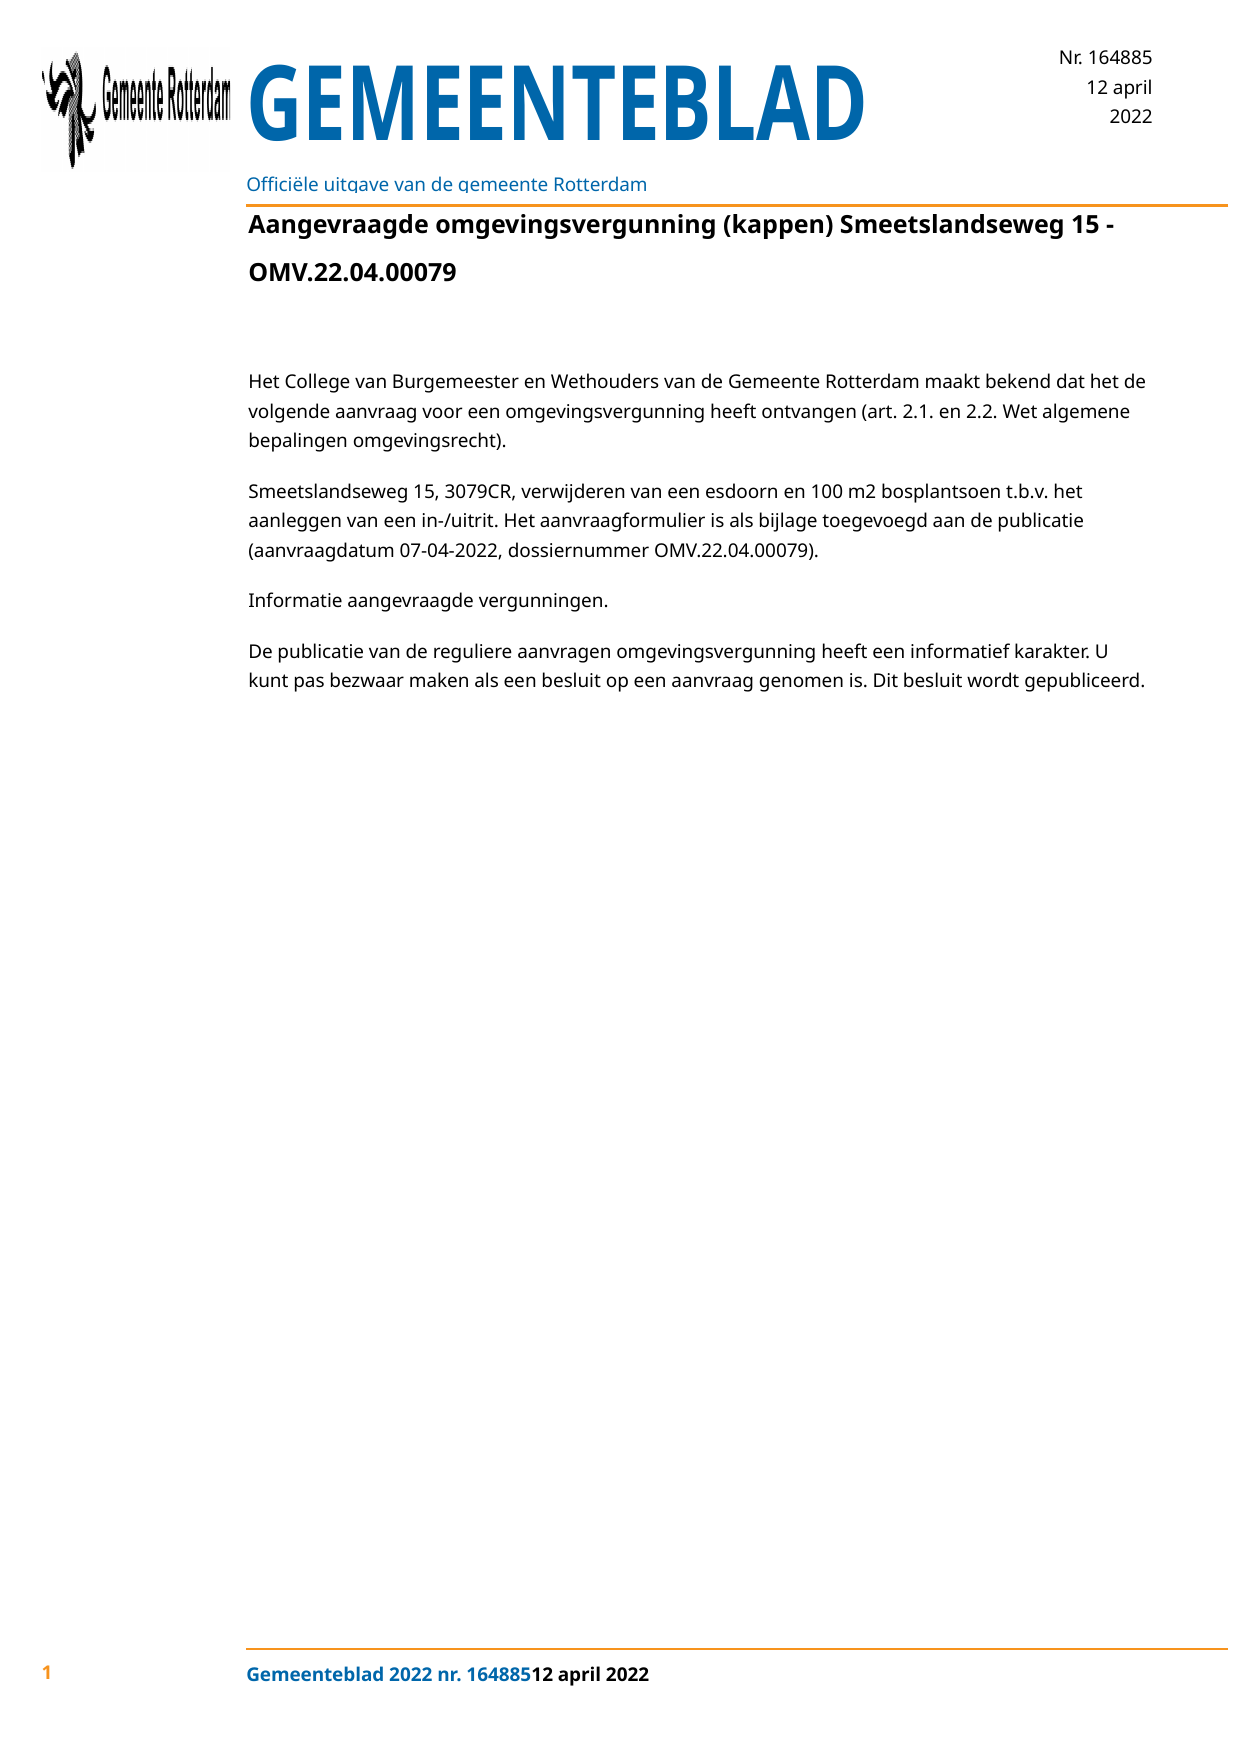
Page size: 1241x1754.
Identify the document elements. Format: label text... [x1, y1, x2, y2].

text Aangevraagde omgevingsvergunning (kappen) Smeetslandseweg 15 - OMV.22.04.00079 [248, 207, 1152, 288]
text Het College van Burgemeester en Wethouders van de Gemeente Rotterdam maakt bekend dat het de volgende aanvraag voor een omgevingsvergunning heeft ontvangen (art. 2.1. en 2.2. Wet algemene bepalingen omgevingsrecht). [248, 368, 1152, 453]
text Smeetslandseweg 15, 3079CR, verwijderen van een esdoorn en 100 m2 bosplantsoen t.b.v. het aanleggen van een in-/uitrit. Het aanvraagformulier is als bijlage toegevoegd aan de publicatie (aanvraagdatum 07-04-2022, dossiernummer OMV.22.04.00079). [248, 478, 1152, 563]
picture [41, 47, 231, 172]
text Informatie aangevraagde vergunningen. [248, 587, 1152, 613]
text De publicatie van de reguliere aanvragen omgevingsvergunning heeft een informatief karakter. U kunt pas bezwaar maken als een besluit op een aanvraag genomen is. Dit besluit wordt gepubliceerd. [248, 638, 1152, 693]
